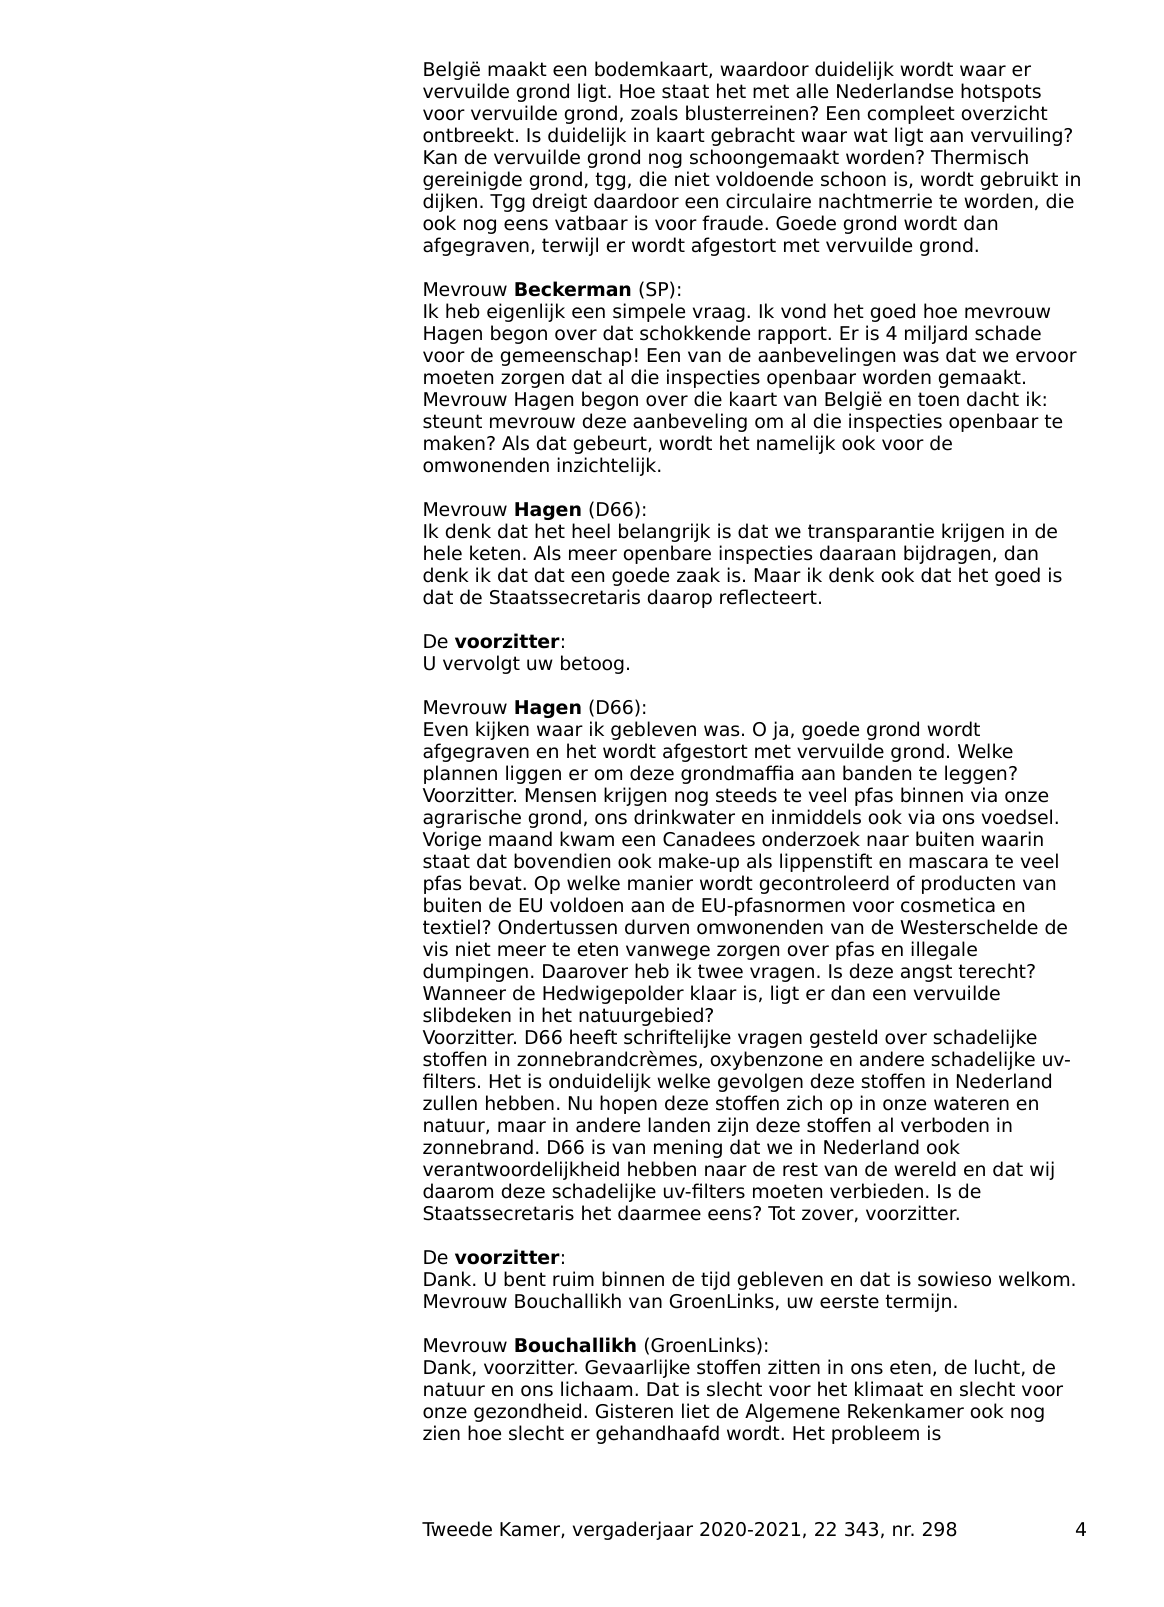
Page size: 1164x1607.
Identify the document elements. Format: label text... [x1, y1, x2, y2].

text De voorzitter: [422, 1247, 1087, 1269]
text Ik denk dat het heel belangrijk is dat we transparantie krijgen in de hele keten. Als meer openbare inspecties daaraan bijdragen, dan denk ik dat dat een goede zaak is. Maar ik denk ook dat het goed is dat de Staatssecretaris daarop reflecteert. [422, 521, 1087, 609]
text Mevrouw Beckerman (SP): [422, 279, 1087, 301]
text De voorzitter: [422, 631, 1087, 653]
text Ik heb eigenlijk een simpele vraag. Ik vond het goed hoe mevrouw Hagen begon over dat schokkende rapport. Er is 4 miljard schade voor de gemeenschap! Een van de aanbevelingen was dat we ervoor moeten zorgen dat al die inspecties openbaar worden gemaakt. Mevrouw Hagen begon over die kaart van België en toen dacht ik: steunt mevrouw deze aanbeveling om al die inspecties openbaar te maken? Als dat gebeurt, wordt het namelijk ook voor de omwonenden inzichtelijk. [422, 301, 1087, 477]
text Mevrouw Hagen (D66): [422, 697, 1087, 719]
text Voorzitter. D66 heeft schriftelijke vragen gesteld over schadelijke stoffen in zonnebrandcrèmes, oxybenzone en andere schadelijke uv-filters. Het is onduidelijk welke gevolgen deze stoffen in Nederland zullen hebben. Nu hopen deze stoffen zich op in onze wateren en natuur, maar in andere landen zijn deze stoffen al verboden in zonnebrand. D66 is van mening dat we in Nederland ook verantwoordelijkheid hebben naar de rest van de wereld en dat wij daarom deze schadelijke uv-filters moeten verbieden. Is de Staatssecretaris het daarmee eens? Tot zover, voorzitter. [422, 1027, 1087, 1225]
text Dank, voorzitter. Gevaarlijke stoffen zitten in ons eten, de lucht, de natuur en ons lichaam. Dat is slecht voor het klimaat en slecht voor onze gezondheid. Gisteren liet de Algemene Rekenkamer ook nog zien hoe slecht er gehandhaafd wordt. Het probleem is [422, 1357, 1087, 1445]
text U vervolgt uw betoog. [422, 653, 1087, 675]
text Mevrouw Bouchallikh van GroenLinks, uw eerste termijn. [422, 1291, 1087, 1313]
text Mevrouw Hagen (D66): [422, 499, 1087, 521]
text België maakt een bodemkaart, waardoor duidelijk wordt waar er vervuilde grond ligt. Hoe staat het met alle Nederlandse hotspots voor vervuilde grond, zoals blusterreinen? Een compleet overzicht ontbreekt. Is duidelijk in kaart gebracht waar wat ligt aan vervuiling? Kan de vervuilde grond nog schoongemaakt worden? Thermisch gereinigde grond, tgg, die niet voldoende schoon is, wordt gebruikt in dijken. Tgg dreigt daardoor een circulaire nachtmerrie te worden, die ook nog eens vatbaar is voor fraude. Goede grond wordt dan afgegraven, terwijl er wordt afgestort met vervuilde grond. [422, 59, 1087, 257]
text Dank. U bent ruim binnen de tijd gebleven en dat is sowieso welkom. [422, 1269, 1087, 1291]
text Mevrouw Bouchallikh (GroenLinks): [422, 1335, 1087, 1357]
text Even kijken waar ik gebleven was. O ja, goede grond wordt afgegraven en het wordt afgestort met vervuilde grond. Welke plannen liggen er om deze grondmaffia aan banden te leggen? [422, 719, 1087, 785]
text Voorzitter. Mensen krijgen nog steeds te veel pfas binnen via onze agrarische grond, ons drinkwater en inmiddels ook via ons voedsel. Vorige maand kwam een Canadees onderzoek naar buiten waarin staat dat bovendien ook make-up als lippenstift en mascara te veel pfas bevat. Op welke manier wordt gecontroleerd of producten van buiten de EU voldoen aan de EU-pfasnormen voor cosmetica en textiel? Ondertussen durven omwonenden van de Westerschelde de vis niet meer te eten vanwege zorgen over pfas en illegale dumpingen. Daarover heb ik twee vragen. Is deze angst terecht? Wanneer de Hedwigepolder klaar is, ligt er dan een vervuilde slibdeken in het natuurgebied? [422, 785, 1087, 1027]
